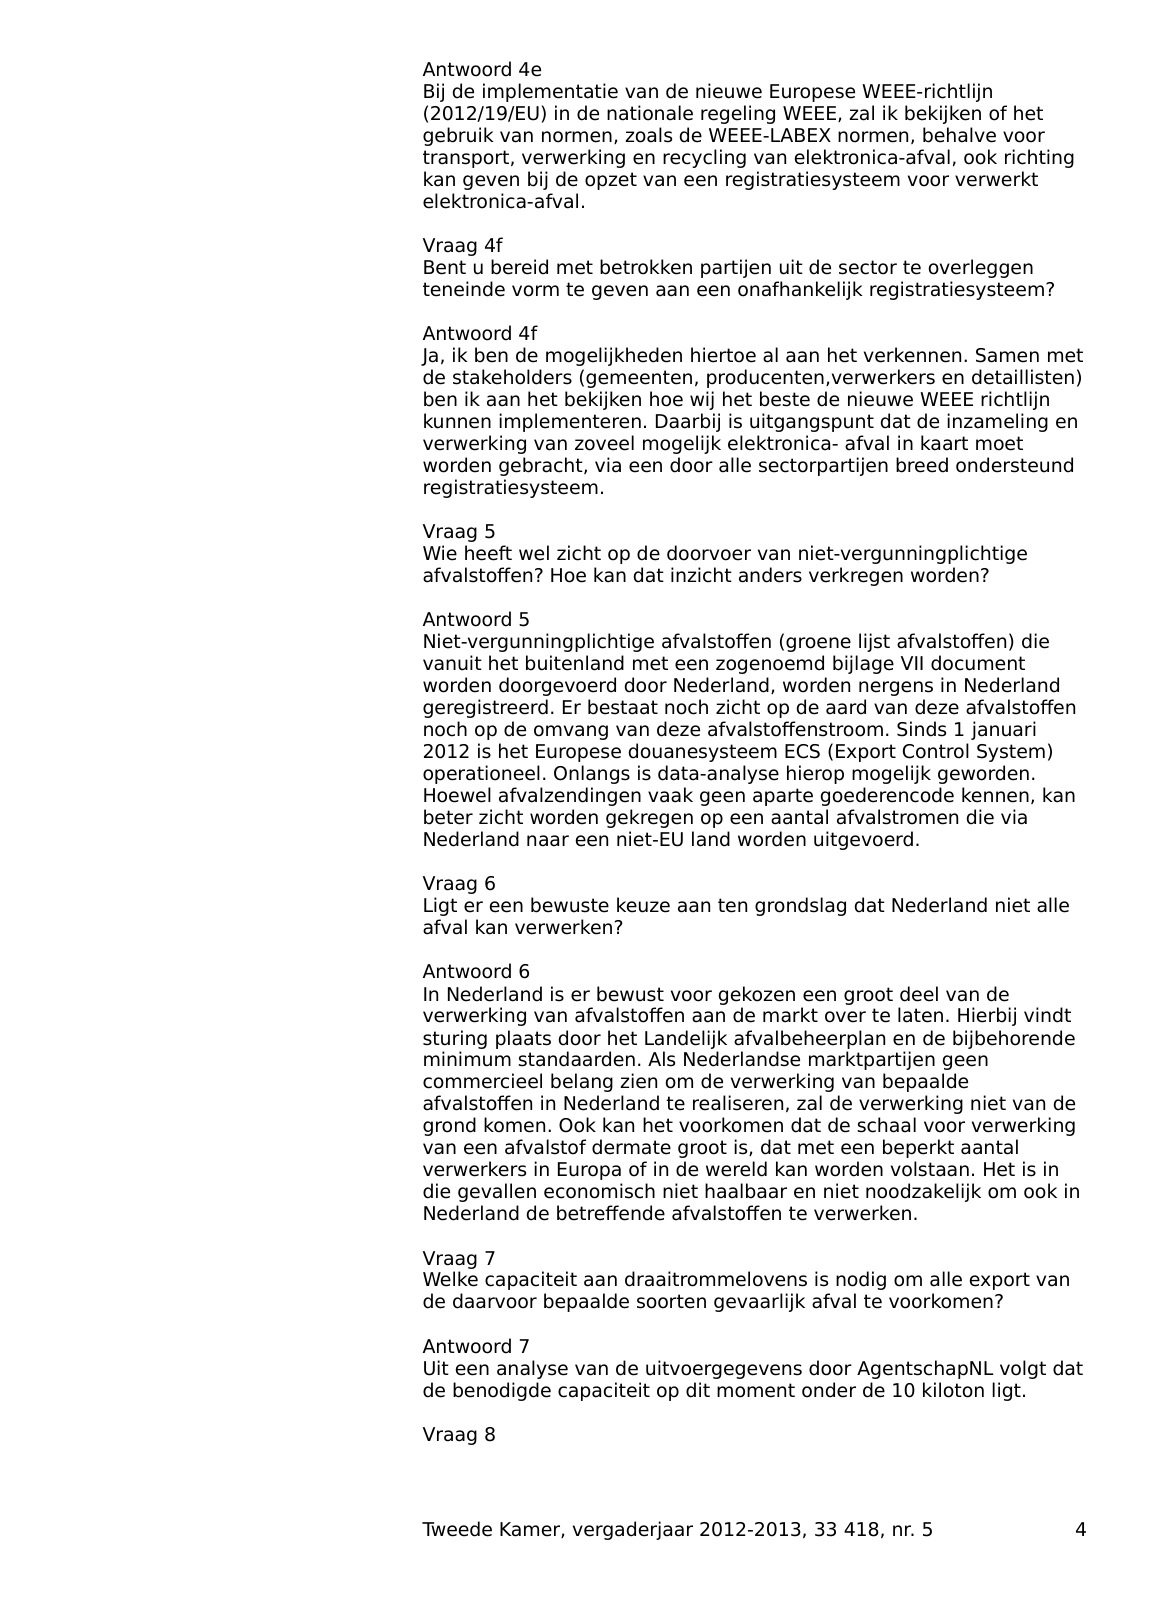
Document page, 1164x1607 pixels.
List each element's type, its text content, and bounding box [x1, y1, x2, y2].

text Vraag 7 [422, 1247, 1087, 1269]
text In Nederland is er bewust voor gekozen een groot deel van de verwerking van afvalstoffen aan de markt over te laten. Hierbij vindt sturing plaats door het Landelijk afvalbeheerplan en de bijbehorende minimum standaarden. Als Nederlandse marktpartijen geen commercieel belang zien om de verwerking van bepaalde afvalstoffen in Nederland te realiseren, zal de verwerking niet van de grond komen. Ook kan het voorkomen dat de schaal voor verwerking van een afvalstof dermate groot is, dat met een beperkt aantal verwerkers in Europa of in de wereld kan worden volstaan. Het is in die gevallen economisch niet haalbaar en niet noodzakelijk om ook in Nederland de betreffende afvalstoffen te verwerken. [422, 983, 1087, 1225]
text Bij de implementatie van de nieuwe Europese WEEE-richtlijn (2012/19/EU) in de nationale regeling WEEE, zal ik bekijken of het gebruik van normen, zoals de WEEE-LABEX normen, behalve voor transport, verwerking en recycling van elektronica-afval, ook richting kan geven bij de opzet van een registratiesysteem voor verwerkt elektronica-afval. [422, 81, 1087, 213]
text Vraag 5 [422, 521, 1087, 543]
text Welke capaciteit aan draaitrommelovens is nodig om alle export van de daarvoor bepaalde soorten gevaarlijk afval te voorkomen? [422, 1269, 1087, 1313]
text Antwoord 4f [422, 323, 1087, 345]
text Antwoord 5 [422, 609, 1087, 631]
text Vraag 8 [422, 1424, 1087, 1446]
text Vraag 6 [422, 873, 1087, 895]
text Vraag 4f [422, 235, 1087, 257]
text Ja, ik ben de mogelijkheden hiertoe al aan het verkennen. Samen met de stakeholders (gemeenten, producenten,verwerkers en detaillisten) ben ik aan het bekijken hoe wij het beste de nieuwe WEEE richtlijn kunnen implementeren. Daarbij is uitgangspunt dat de inzameling en verwerking van zoveel mogelijk elektronica- afval in kaart moet worden gebracht, via een door alle sectorpartijen breed ondersteund registratiesysteem. [422, 345, 1087, 499]
text Bent u bereid met betrokken partijen uit de sector te overleggen teneinde vorm te geven aan een onafhankelijk registratiesysteem? [422, 257, 1087, 301]
text Ligt er een bewuste keuze aan ten grondslag dat Nederland niet alle afval kan verwerken? [422, 895, 1087, 939]
text Antwoord 6 [422, 961, 1087, 983]
text Antwoord 7 [422, 1336, 1087, 1357]
text Antwoord 4e [422, 59, 1087, 81]
text Uit een analyse van de uitvoergegevens door AgentschapNL volgt dat de benodigde capaciteit op dit moment onder de 10 kiloton ligt. [422, 1357, 1087, 1401]
text Niet-vergunningplichtige afvalstoffen (groene lijst afvalstoffen) die vanuit het buitenland met een zogenoemd bijlage VII document worden doorgevoerd door Nederland, worden nergens in Nederland geregistreerd. Er bestaat noch zicht op de aard van deze afvalstoffen noch op de omvang van deze afvalstoffenstroom. Sinds 1 januari 2012 is het Europese douanesysteem ECS (Export Control System) operationeel. Onlangs is data-analyse hierop mogelijk geworden. Hoewel afvalzendingen vaak geen aparte goederencode kennen, kan beter zicht worden gekregen op een aantal afvalstromen die via Nederland naar een niet-EU land worden uitgevoerd. [422, 631, 1087, 851]
text Wie heeft wel zicht op de doorvoer van niet-vergunningplichtige afvalstoffen? Hoe kan dat inzicht anders verkregen worden? [422, 543, 1087, 587]
